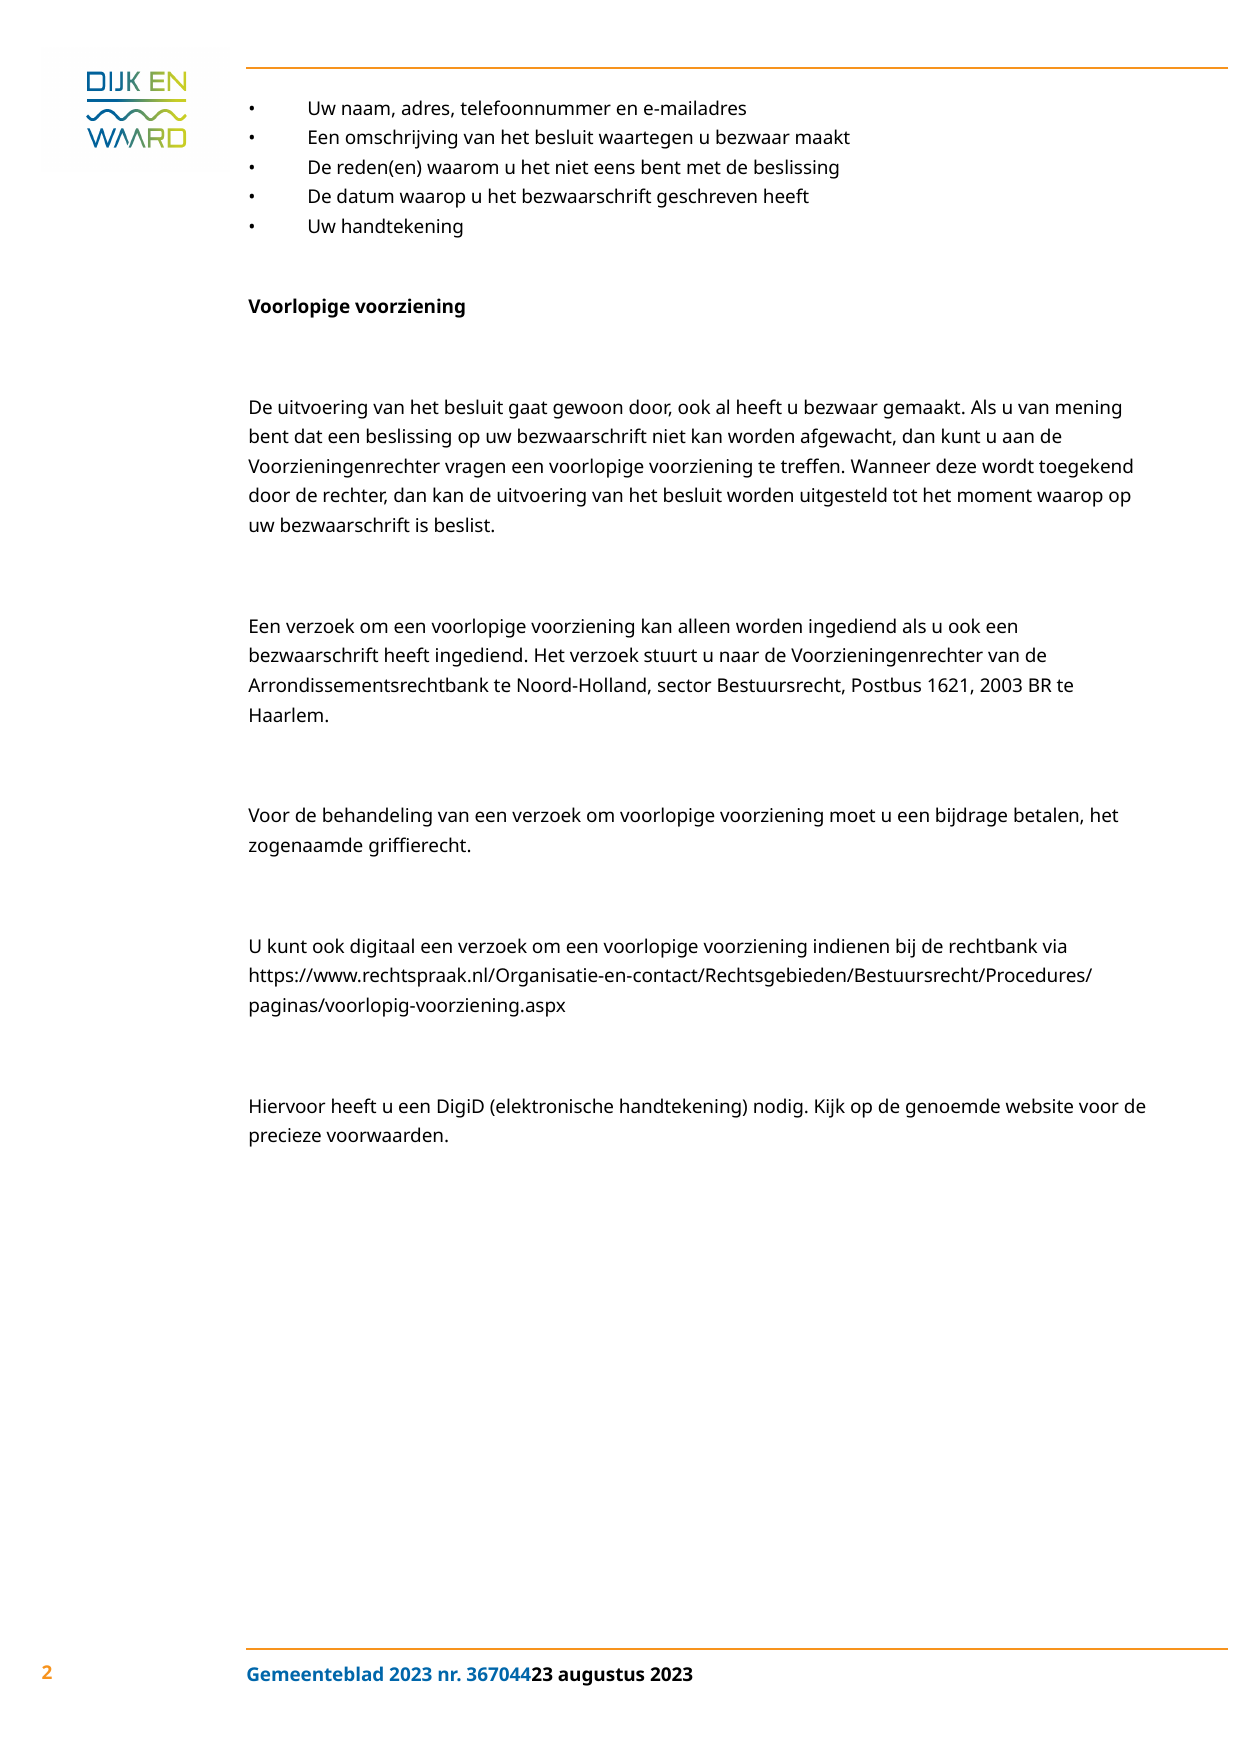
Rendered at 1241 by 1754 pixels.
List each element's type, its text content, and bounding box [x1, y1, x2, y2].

text Voor de behandeling van een verzoek om voorlopige voorziening moet u een bijdrage betalen, het zogenaamde griffierecht. [248, 803, 1152, 858]
list Uw handtekening [248, 213, 1152, 239]
text Een verzoek om een voorlopige voorziening kan alleen worden ingediend als u ook een bezwaarschrift heeft ingediend. Het verzoek stuurt u naar de Voorzieningenrechter van de Arrondissementsrechtbank te Noord-Holland, sector Bestuursrecht, Postbus 1621, 2003 BR te Haarlem. [248, 613, 1152, 728]
text Voorlopige voorziening [248, 293, 1152, 319]
list De reden(en) waarom u het niet eens bent met de beslissing [248, 154, 1152, 180]
text De uitvoering van het besluit gaat gewoon door, ook al heeft u bezwaar gemaakt. Als u van mening bent dat een beslissing op uw bezwaarschrift niet kan worden afgewacht, dan kunt u aan de Voorzieningenrechter vragen een voorlopige voorziening te treffen. Wanneer deze wordt toegekend door de rechter, dan kan de uitvoering van het besluit worden uitgesteld tot het moment waarop op uw bezwaarschrift is beslist. [248, 394, 1152, 538]
text U kunt ook digitaal een verzoek om een voorlopige voorziening indienen bij de rechtbank via https://www.rechtspraak.nl/Organisatie-en-contact/Rechtsgebieden/Bestuursrecht/Procedures/paginas/voorlopig-voorziening.aspx [248, 933, 1152, 1018]
text Hiervoor heeft u een DigiD (elektronische handtekening) nodig. Kijk op de genoemde website voor de precieze voorwaarden. [248, 1093, 1152, 1148]
list De datum waarop u het bezwaarschrift geschreven heeft [248, 183, 1152, 209]
list Uw naam, adres, telefoonnummer en e-mailadres [248, 95, 1152, 121]
picture [41, 47, 231, 172]
list Een omschrijving van het besluit waartegen u bezwaar maakt [248, 124, 1152, 150]
